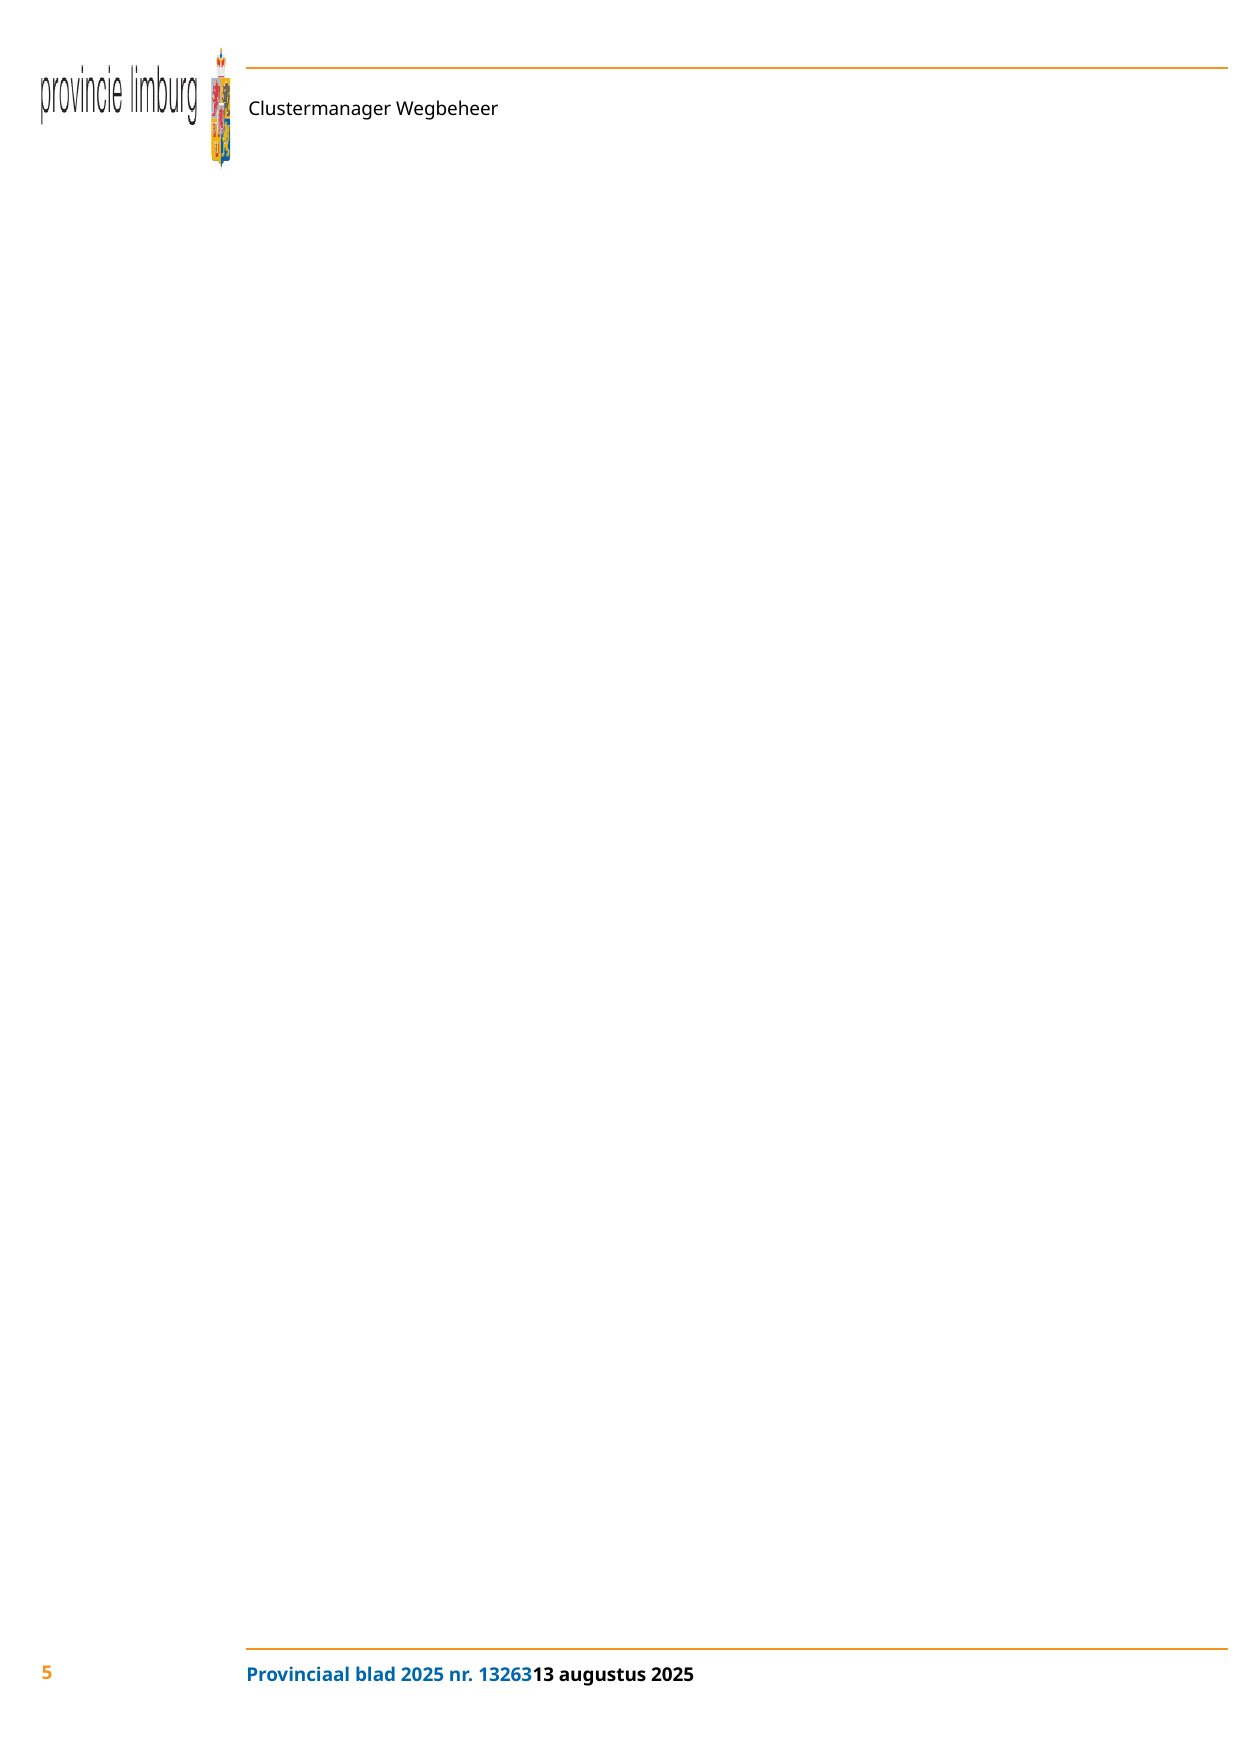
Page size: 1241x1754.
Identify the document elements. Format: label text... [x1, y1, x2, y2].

text Clustermanager Wegbeheer [248, 95, 1152, 121]
picture [41, 47, 231, 172]
